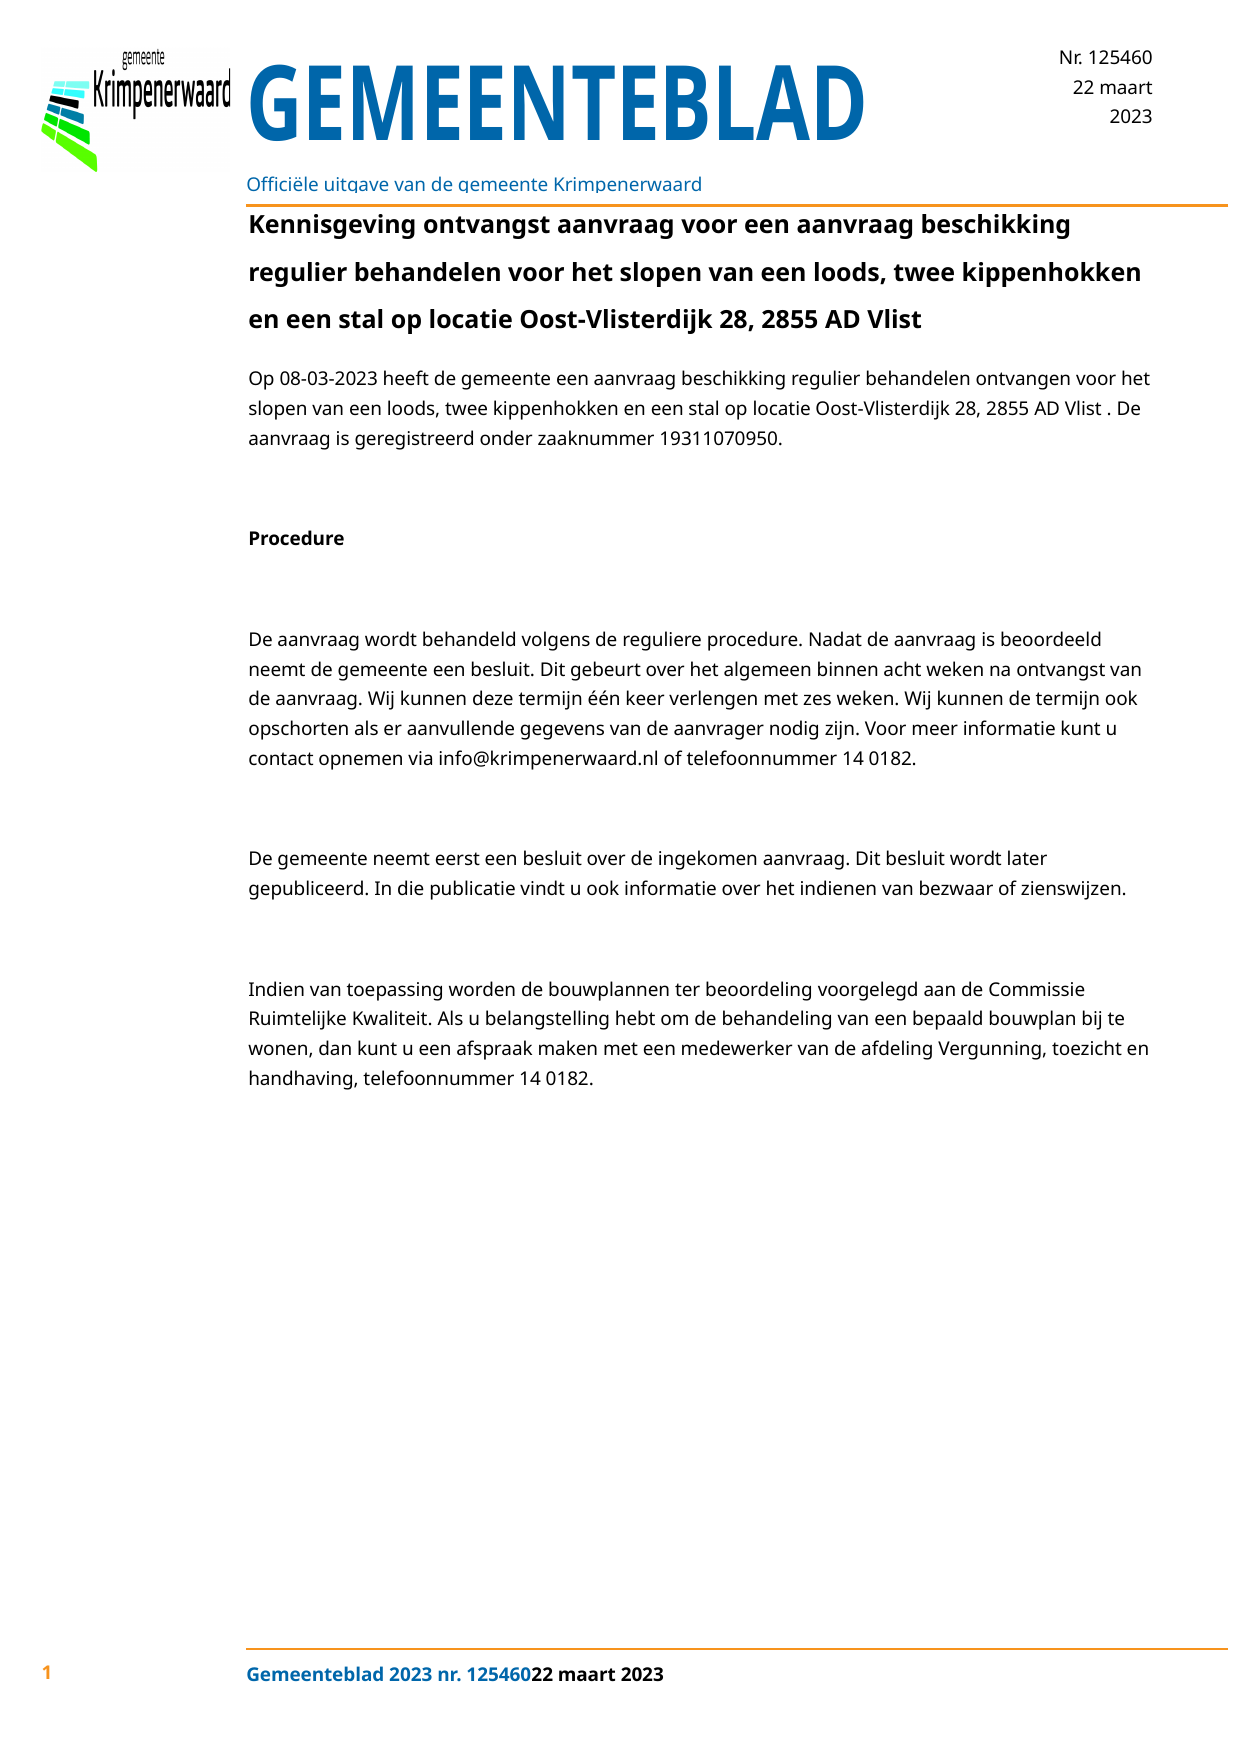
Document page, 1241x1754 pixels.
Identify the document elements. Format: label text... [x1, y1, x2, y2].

text Kennisgeving ontvangst aanvraag voor een aanvraag beschikking regulier behandelen voor het slopen van een loods, twee kippenhokken en een stal op locatie Oost-Vlisterdijk 28, 2855 AD Vlist [248, 207, 1152, 336]
picture [41, 47, 231, 172]
text De gemeente neemt eerst een besluit over de ingekomen aanvraag. Dit besluit wordt later gepubliceerd. In die publicatie vindt u ook informatie over het indienen van bezwaar of zienswijzen. [248, 846, 1152, 901]
text De aanvraag wordt behandeld volgens de reguliere procedure. Nadat de aanvraag is beoordeeld neemt de gemeente een besluit. Dit gebeurt over het algemeen binnen acht weken na ontvangst van de aanvraag. Wij kunnen deze termijn één keer verlengen met zes weken. Wij kunnen de termijn ook opschorten als er aanvullende gegevens van de aanvrager nodig zijn. Voor meer informatie kunt u contact opnemen via info@krimpenerwaard.nl of telefoonnummer 14 0182. [248, 626, 1152, 770]
text Op 08-03-2023 heeft de gemeente een aanvraag beschikking regulier behandelen ontvangen voor het slopen van een loods, twee kippenhokken en een stal op locatie Oost-Vlisterdijk 28, 2855 AD Vlist . De aanvraag is geregistreerd onder zaaknummer 19311070950. [248, 366, 1152, 450]
text Indien van toepassing worden de bouwplannen ter beoordeling voorgelegd aan de Commissie Ruimtelijke Kwaliteit. Als u belangstelling hebt om de behandeling van een bepaald bouwplan bij te wonen, dan kunt u een afspraak maken met een medewerker van de afdeling Vergunning, toezicht en handhaving, telefoonnummer 14 0182. [248, 976, 1152, 1090]
text Procedure [248, 526, 1152, 551]
